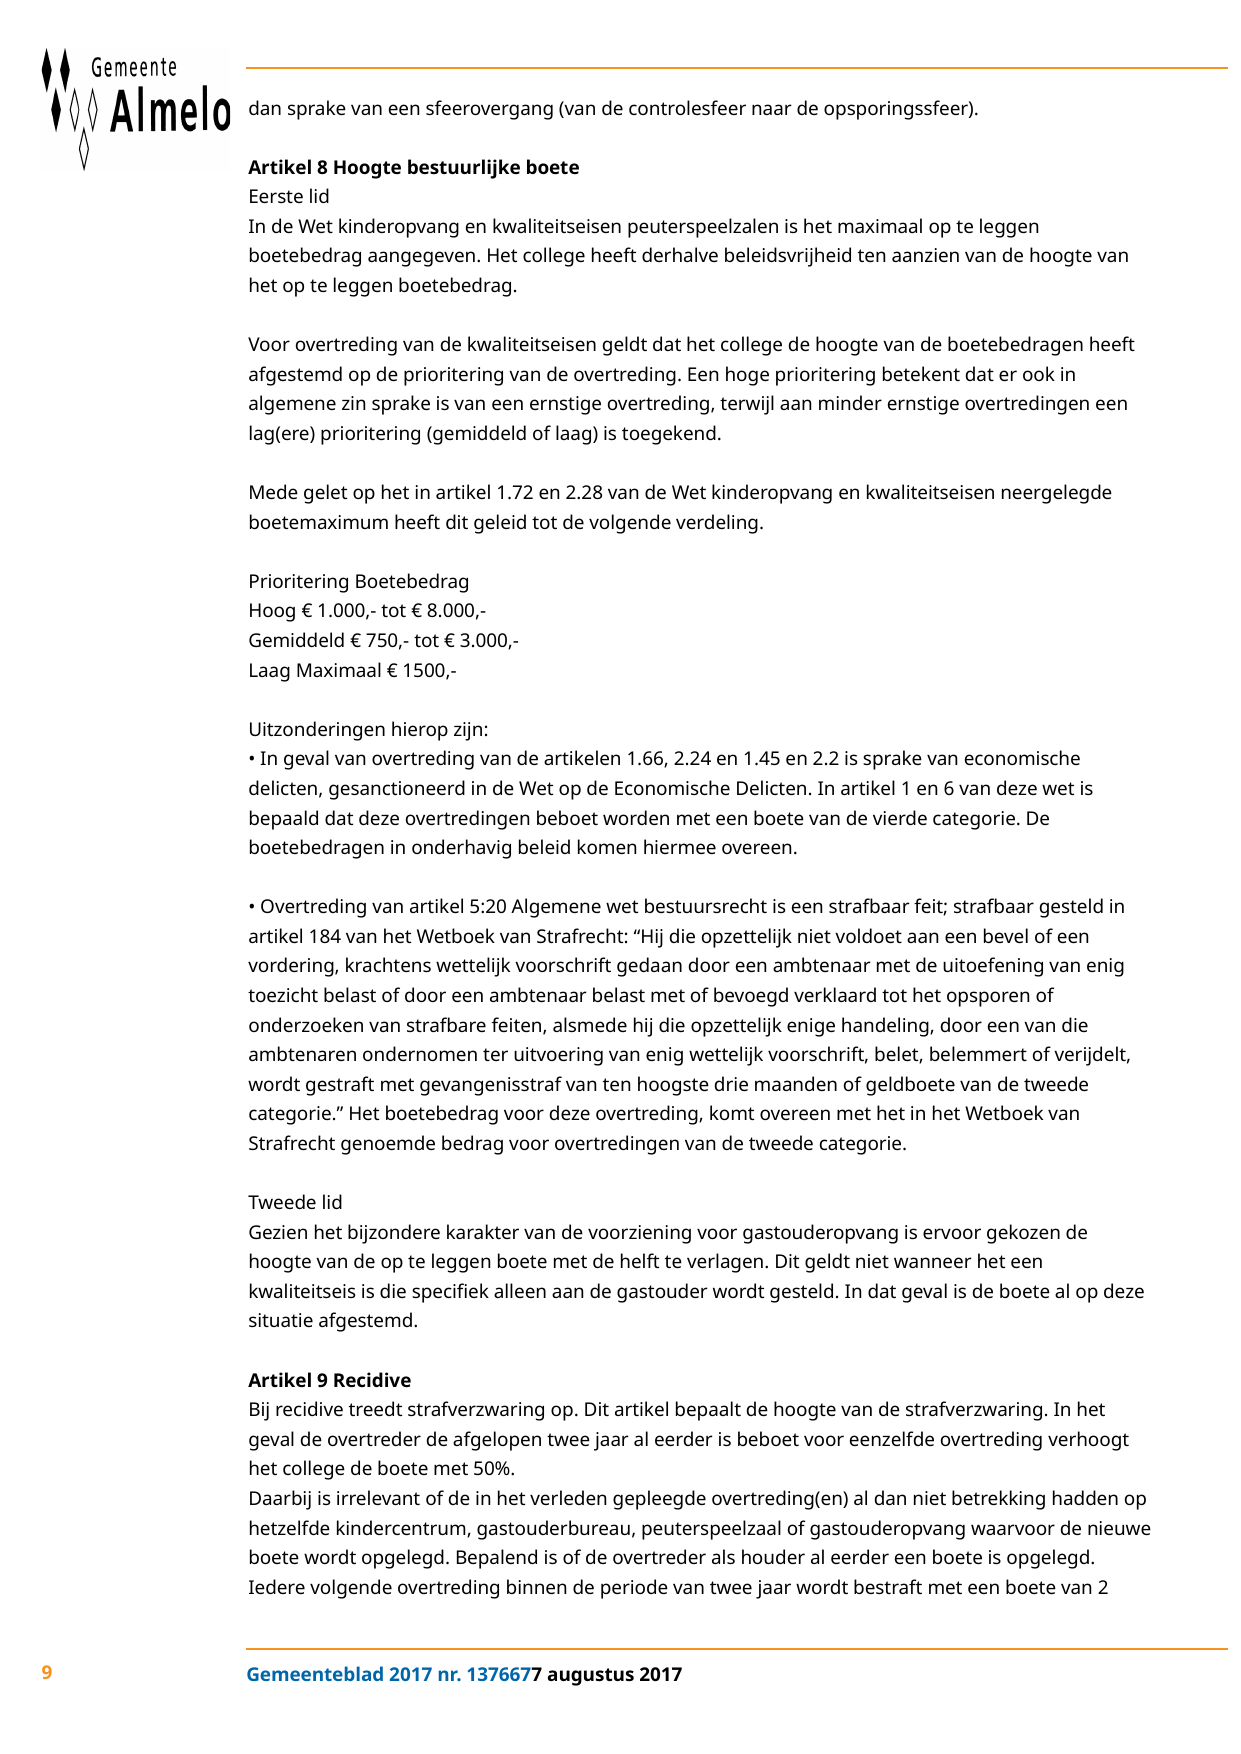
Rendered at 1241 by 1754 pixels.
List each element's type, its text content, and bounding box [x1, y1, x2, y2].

text Iedere volgende overtreding binnen de periode van twee jaar wordt bestraft met een boete van 2 [248, 1574, 1152, 1600]
text Eerste lid [248, 183, 1152, 209]
text Daarbij is irrelevant of de in het verleden gepleegde overtreding(en) al dan niet betrekking hadden op hetzelfde kindercentrum, gastouderbureau, peuterspeelzaal of gastouderopvang waarvoor de nieuwe boete wordt opgelegd. Bepalend is of de overtreder als houder al eerder een boete is opgelegd. [248, 1485, 1152, 1570]
text Tweede lid [248, 1189, 1152, 1215]
picture [41, 47, 231, 172]
text • In geval van overtreding van de artikelen 1.66, 2.24 en 1.45 en 2.2 is sprake van economische delicten, gesanctioneerd in de Wet op de Economische Delicten. In artikel 1 en 6 van deze wet is bepaald dat deze overtredingen beboet worden met een boete van de vierde categorie. De boetebedragen in onderhavig beleid komen hiermee overeen. [248, 746, 1152, 860]
text Gezien het bijzondere karakter van de voorziening voor gastouderopvang is ervoor gekozen de hoogte van de op te leggen boete met de helft te verlagen. Dit geldt niet wanneer het een kwaliteitseis is die specifiek alleen aan de gastouder wordt gesteld. In dat geval is de boete al op deze situatie afgestemd. [248, 1219, 1152, 1333]
text dan sprake van een sfeerovergang (van de controlesfeer naar de opsporingssfeer). [248, 95, 1152, 121]
text Hoog € 1.000,- tot € 8.000,- [248, 598, 1152, 623]
text Uitzonderingen hierop zijn: [248, 716, 1152, 742]
text • Overtreding van artikel 5:20 Algemene wet bestuursrecht is een strafbaar feit; strafbaar gesteld in artikel 184 van het Wetboek van Strafrecht: “Hij die opzettelijk niet voldoet aan een bevel of een vordering, krachtens wettelijk voorschrift gedaan door een ambtenaar met de uitoefening van enig toezicht belast of door een ambtenaar belast met of bevoegd verklaard tot het opsporen of onderzoeken van strafbare feiten, alsmede hij die opzettelijk enige handeling, door een van die ambtenaren ondernomen ter uitvoering van enig wettelijk voorschrift, belet, belemmert of verijdelt, wordt gestraft met gevangenisstraf van ten hoogste drie maanden of geldboete van de tweede categorie.” Het boetebedrag voor deze overtreding, komt overeen met het in het Wetboek van Strafrecht genoemde bedrag voor overtredingen van de tweede categorie. [248, 893, 1152, 1156]
text Artikel 9 Recidive [248, 1367, 1152, 1393]
text Voor overtreding van de kwaliteitseisen geldt dat het college de hoogte van de boetebedragen heeft afgestemd op de prioritering van de overtreding. Een hoge prioritering betekent dat er ook in algemene zin sprake is van een ernstige overtreding, terwijl aan minder ernstige overtredingen een lag(ere) prioritering (gemiddeld of laag) is toegekend. [248, 331, 1152, 446]
text Artikel 8 Hoogte bestuurlijke boete [248, 154, 1152, 180]
text Prioritering Boetebedrag [248, 568, 1152, 594]
text Mede gelet op het in artikel 1.72 en 2.28 van de Wet kinderopvang en kwaliteitseisen neergelegde boetemaximum heeft dit geleid tot de volgende verdeling. [248, 479, 1152, 535]
text Gemiddeld € 750,- tot € 3.000,- [248, 627, 1152, 653]
text In de Wet kinderopvang en kwaliteitseisen peuterspeelzalen is het maximaal op te leggen boetebedrag aangegeven. Het college heeft derhalve beleidsvrijheid ten aanzien van de hoogte van het op te leggen boetebedrag. [248, 213, 1152, 298]
text Laag Maximaal € 1500,- [248, 657, 1152, 683]
text Bij recidive treedt strafverzwaring op. Dit artikel bepaalt de hoogte van de strafverzwaring. In het geval de overtreder de afgelopen twee jaar al eerder is beboet voor eenzelfde overtreding verhoogt het college de boete met 50%. [248, 1396, 1152, 1481]
